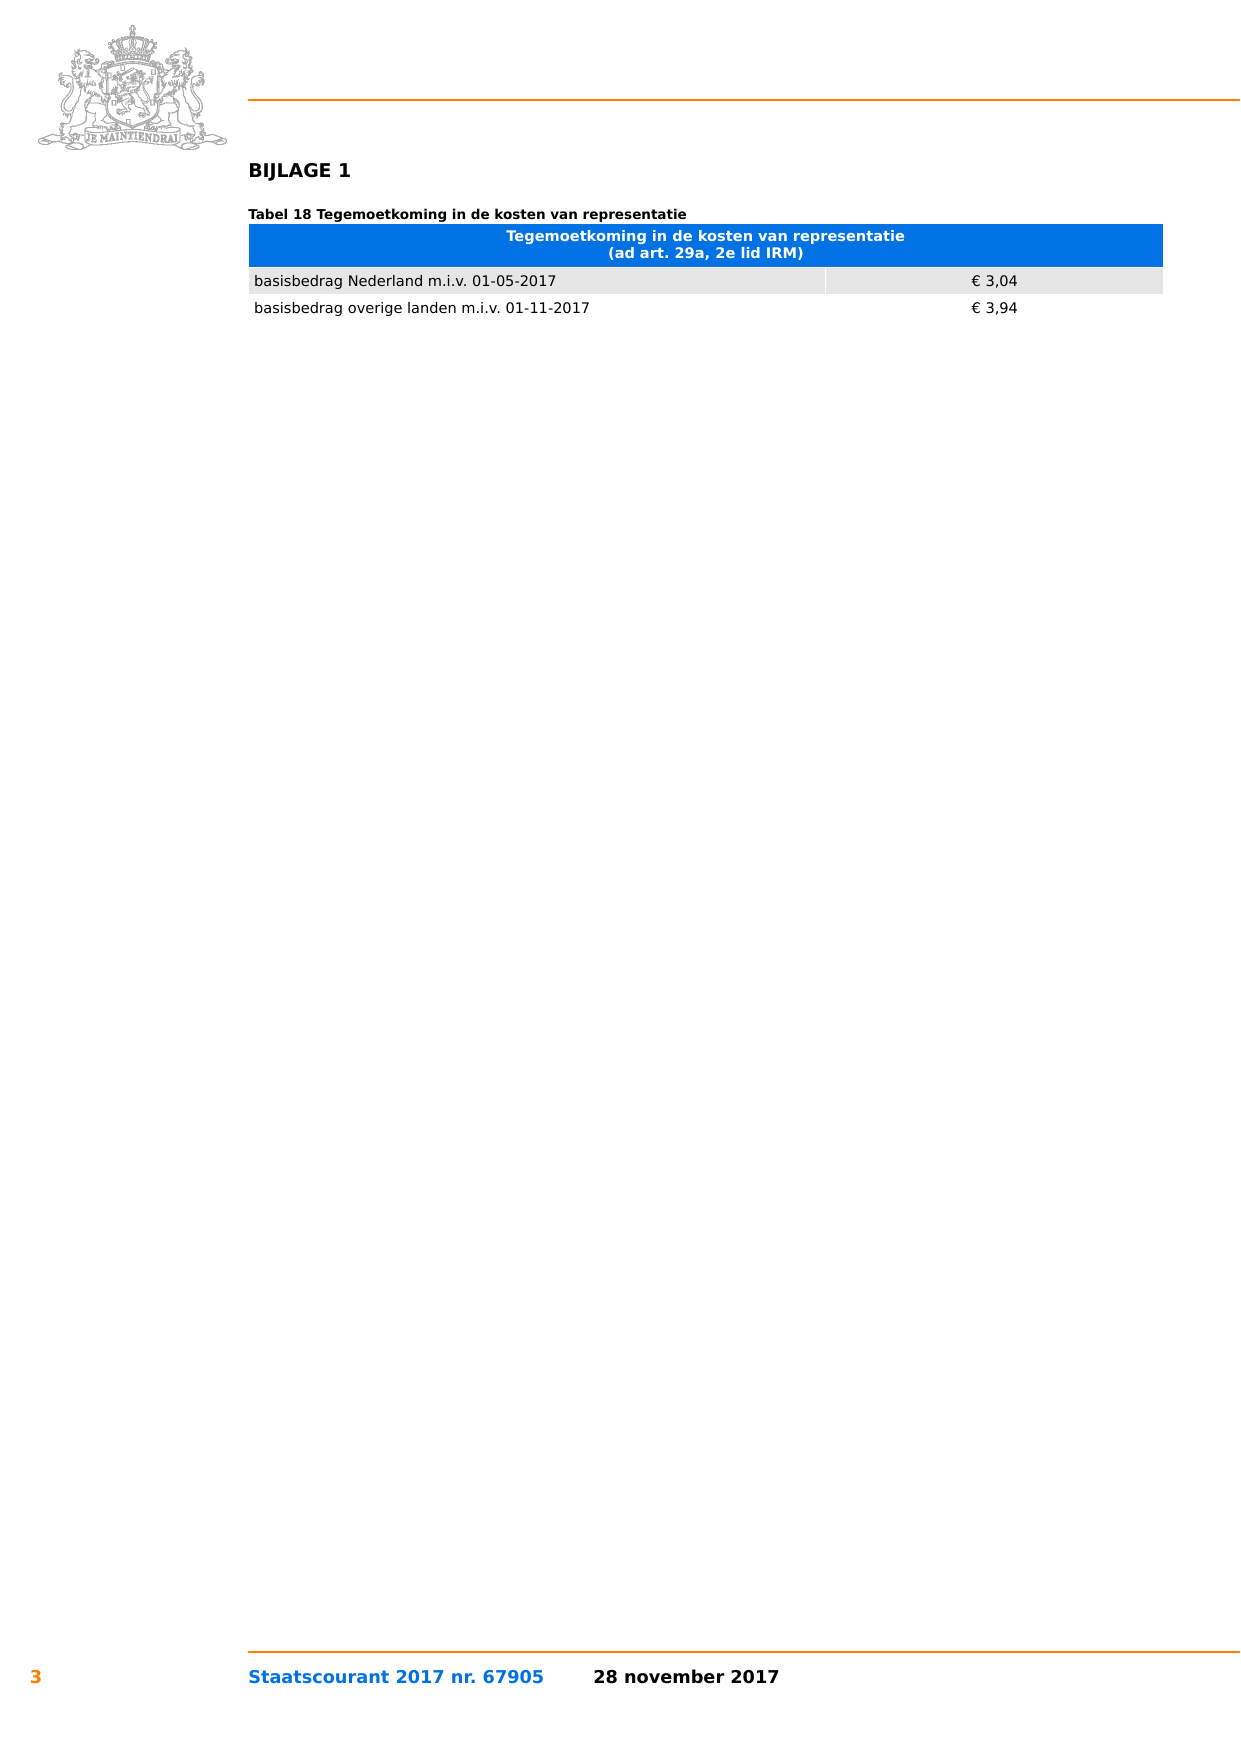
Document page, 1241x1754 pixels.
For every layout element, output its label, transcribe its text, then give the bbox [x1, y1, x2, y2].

table_header Tabel 18 Tegemoetkoming in de kosten van representatie [248, 207, 1163, 223]
table_cell basisbedrag overige landen m.i.v. 01-11-2017 [249, 295, 825, 322]
table_cell basisbedrag Nederland m.i.v. 01-05-2017 [249, 268, 825, 294]
table_cell € 3,94 [826, 295, 1163, 322]
table_cell € 3,04 [826, 268, 1163, 294]
table_cell Tegemoetkoming in de kosten van representatie (ad art. 29a, 2e lid IRM) [249, 224, 1163, 267]
picture [38, 25, 227, 150]
subtitle BIJLAGE 1 [248, 160, 1163, 182]
